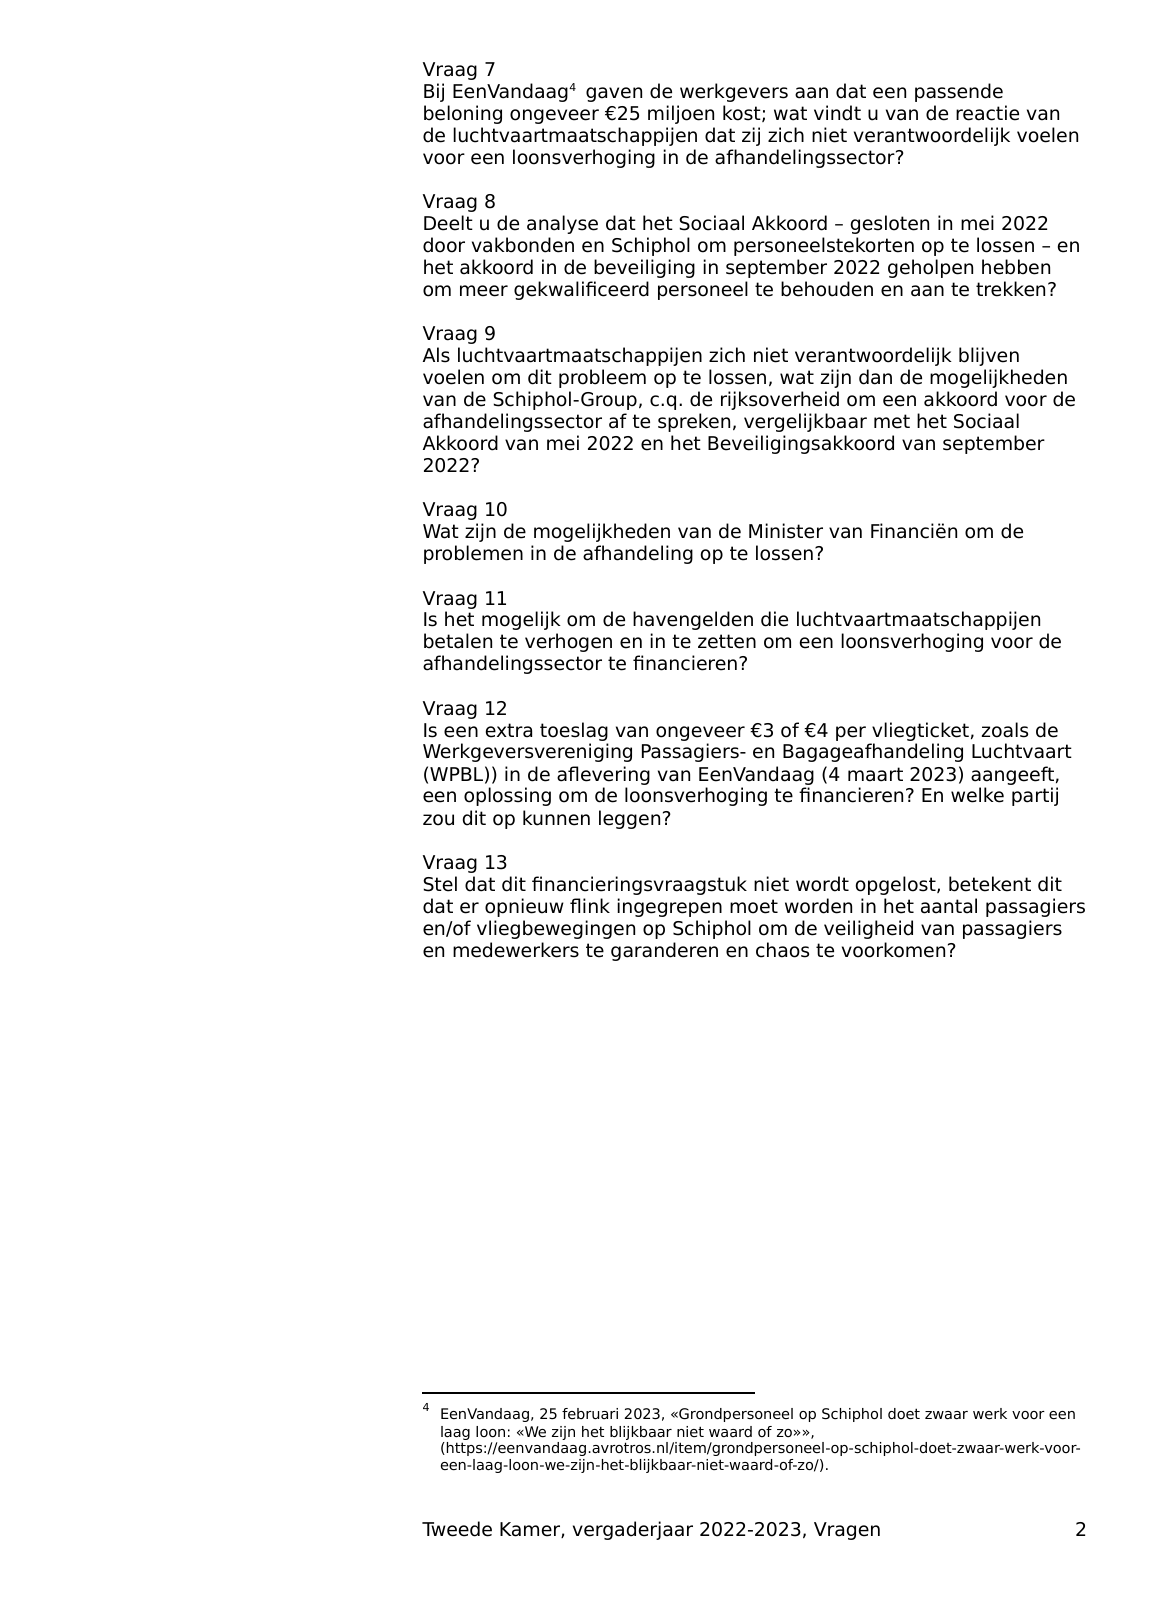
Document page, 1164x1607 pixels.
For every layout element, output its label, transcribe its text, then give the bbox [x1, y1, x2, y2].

text EenVandaag, 25 februari 2023, «Grondpersoneel op Schiphol doet zwaar werk voor een laag loon: «We zijn het blijkbaar niet waard of zo»», (https://eenvandaag.avrotros.nl/item/grondpersoneel-op-schiphol-doet-zwaar-werk-voor-een-laag-loon-we-zijn-het-blijkbaar-niet-waard-of-zo/). [422, 1402, 1087, 1474]
text Is een extra toeslag van ongeveer €3 of €4 per vliegticket, zoals de Werkgeversvereniging Passagiers- en Bagageafhandeling Luchtvaart (WPBL)) in de aflevering van EenVandaag (4 maart 2023) aangeeft, een oplossing om de loonsverhoging te financieren? En welke partij zou dit op kunnen leggen? [422, 719, 1087, 829]
text Vraag 10 [422, 499, 1087, 521]
text Stel dat dit financieringsvraagstuk niet wordt opgelost, betekent dit dat er opnieuw flink ingegrepen moet worden in het aantal passagiers en/of vliegbewegingen op Schiphol om de veiligheid van passagiers en medewerkers te garanderen en chaos te voorkomen? [422, 873, 1087, 961]
text Deelt u de analyse dat het Sociaal Akkoord – gesloten in mei 2022 door vakbonden en Schiphol om personeelstekorten op te lossen – en het akkoord in de beveiliging in september 2022 geholpen hebben om meer gekwalificeerd personeel te behouden en aan te trekken? [422, 213, 1087, 301]
text Als luchtvaartmaatschappijen zich niet verantwoordelijk blijven voelen om dit probleem op te lossen, wat zijn dan de mogelijkheden van de Schiphol-Group, c.q. de rijksoverheid om een akkoord voor de afhandelingssector af te spreken, vergelijkbaar met het Sociaal Akkoord van mei 2022 en het Beveiligingsakkoord van september 2022? [422, 345, 1087, 477]
text Is het mogelijk om de havengelden die luchtvaartmaatschappijen betalen te verhogen en in te zetten om een loonsverhoging voor de afhandelingssector te financieren? [422, 609, 1087, 675]
text Vraag 13 [422, 852, 1087, 873]
text Vraag 8 [422, 191, 1087, 213]
text Vraag 12 [422, 697, 1087, 719]
text Vraag 11 [422, 587, 1087, 609]
text Vraag 7 [422, 59, 1087, 81]
text Bij EenVandaag gaven de werkgevers aan dat een passende beloning ongeveer €25 miljoen kost; wat vindt u van de reactie van de luchtvaartmaatschappijen dat zij zich niet verantwoordelijk voelen voor een loonsverhoging in de afhandelingssector? [422, 81, 1087, 169]
text Wat zijn de mogelijkheden van de Minister van Financiën om de problemen in de afhandeling op te lossen? [422, 521, 1087, 565]
text Vraag 9 [422, 323, 1087, 345]
